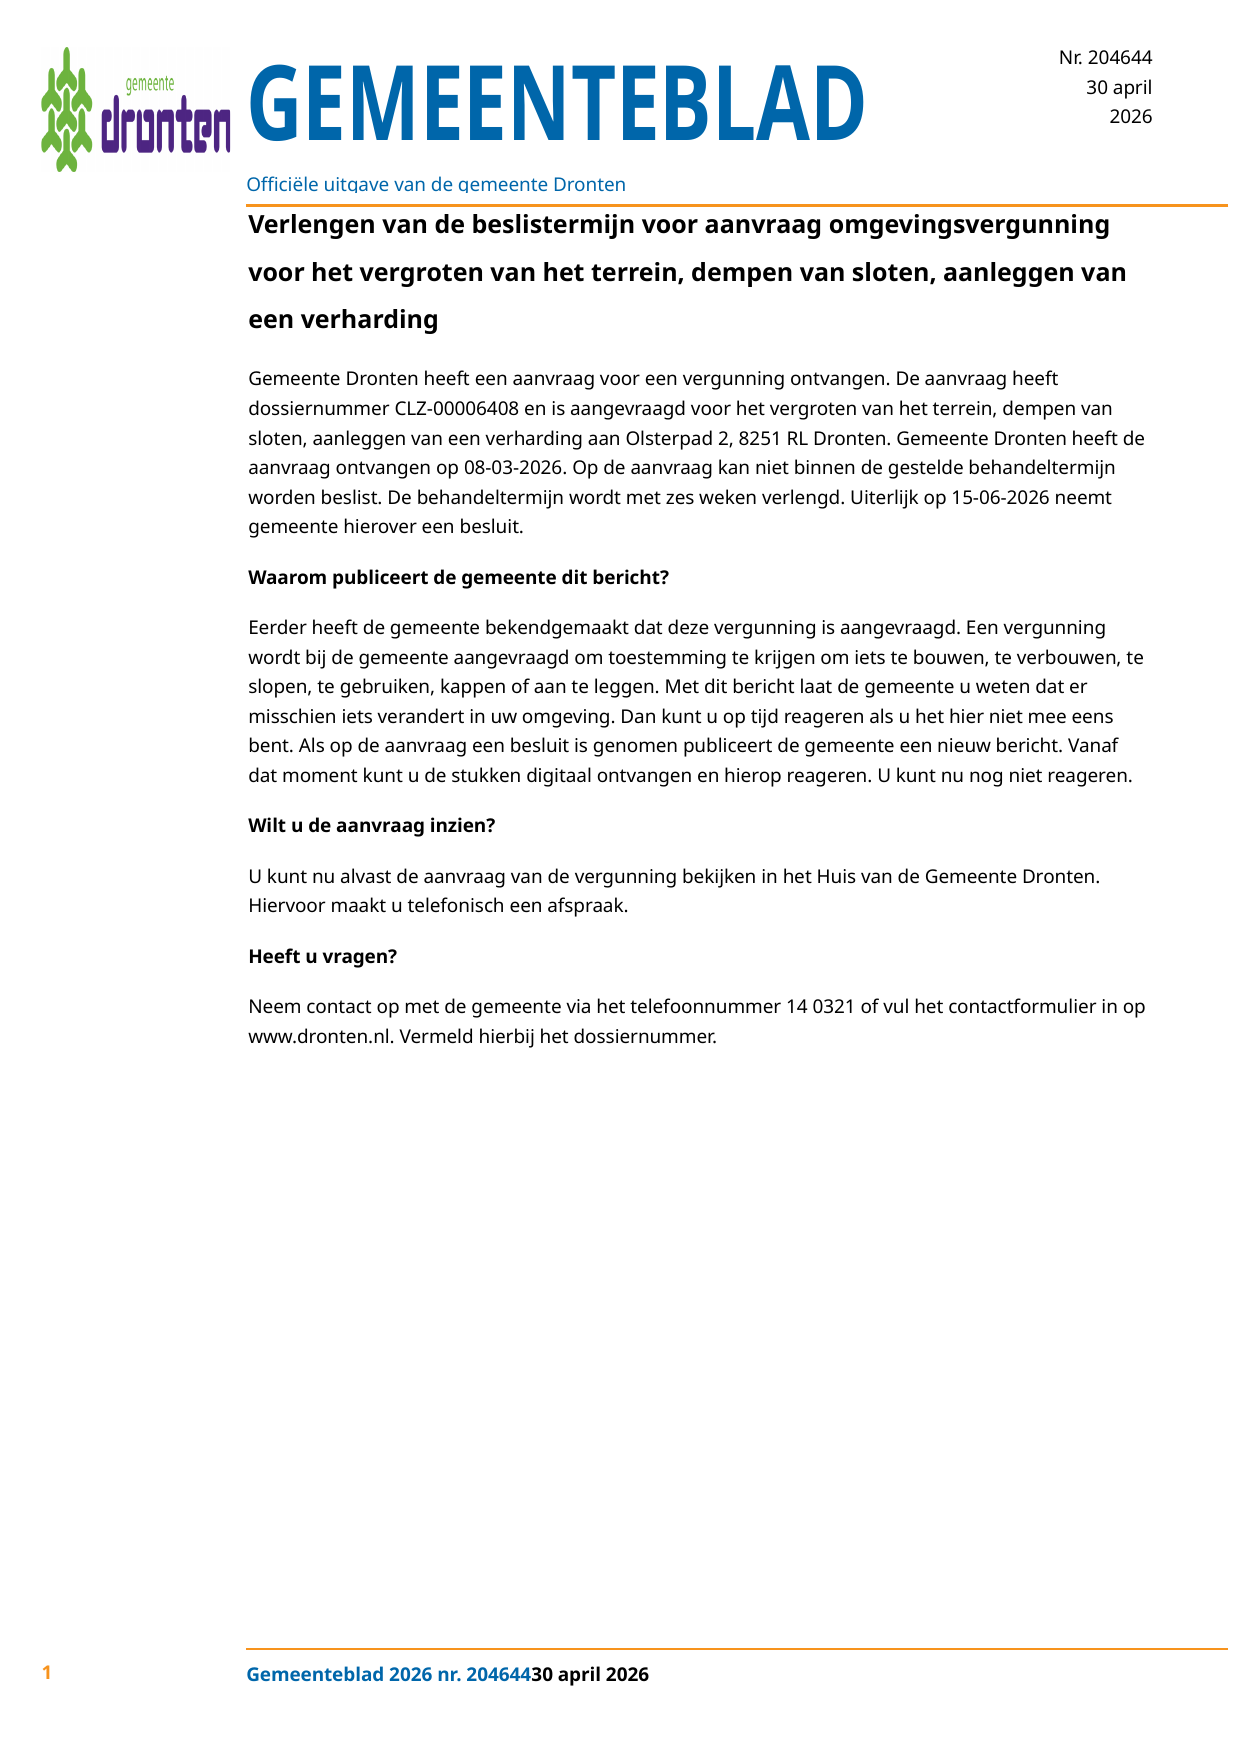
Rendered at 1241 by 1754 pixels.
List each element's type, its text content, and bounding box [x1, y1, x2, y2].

text Waarom publiceert de gemeente dit bericht? [248, 564, 1152, 589]
text Neem contact op met de gemeente via het telefoonnummer 14 0321 of vul het contactformulier in op www.dronten.nl. Vermeld hierbij het dossiernummer. [248, 993, 1152, 1049]
text Verlengen van de beslistermijn voor aanvraag omgevingsvergunning voor het vergroten van het terrein, dempen van sloten, aanleggen van een verharding [248, 207, 1152, 336]
text Gemeente Dronten heeft een aanvraag voor een vergunning ontvangen. De aanvraag heeft dossiernummer CLZ-00006408 en is aangevraagd voor het vergroten van het terrein, dempen van sloten, aanleggen van een verharding aan Olsterpad 2, 8251 RL Dronten. Gemeente Dronten heeft de aanvraag ontvangen op 08-03-2026. Op de aanvraag kan niet binnen de gestelde behandeltermijn worden beslist. De behandeltermijn wordt met zes weken verlengd. Uiterlijk op 15-06-2026 neemt gemeente hierover een besluit. [248, 366, 1152, 539]
text Eerder heeft de gemeente bekendgemaakt dat deze vergunning is aangevraagd. Een vergunning wordt bij de gemeente aangevraagd om toestemming te krijgen om iets te bouwen, te verbouwen, te slopen, te gebruiken, kappen of aan te leggen. Met dit bericht laat de gemeente u weten dat er misschien iets verandert in uw omgeving. Dan kunt u op tijd reageren als u het hier niet mee eens bent. Als op de aanvraag een besluit is genomen publiceert de gemeente een nieuw bericht. Vanaf dat moment kunt u de stukken digitaal ontvangen en hierop reageren. U kunt nu nog niet reageren. [248, 614, 1152, 788]
text U kunt nu alvast de aanvraag van de vergunning bekijken in het Huis van de Gemeente Dronten. Hiervoor maakt u telefonisch een afspraak. [248, 863, 1152, 918]
text Wilt u de aanvraag inzien? [248, 813, 1152, 838]
text Heeft u vragen? [248, 943, 1152, 969]
picture [41, 47, 231, 172]
